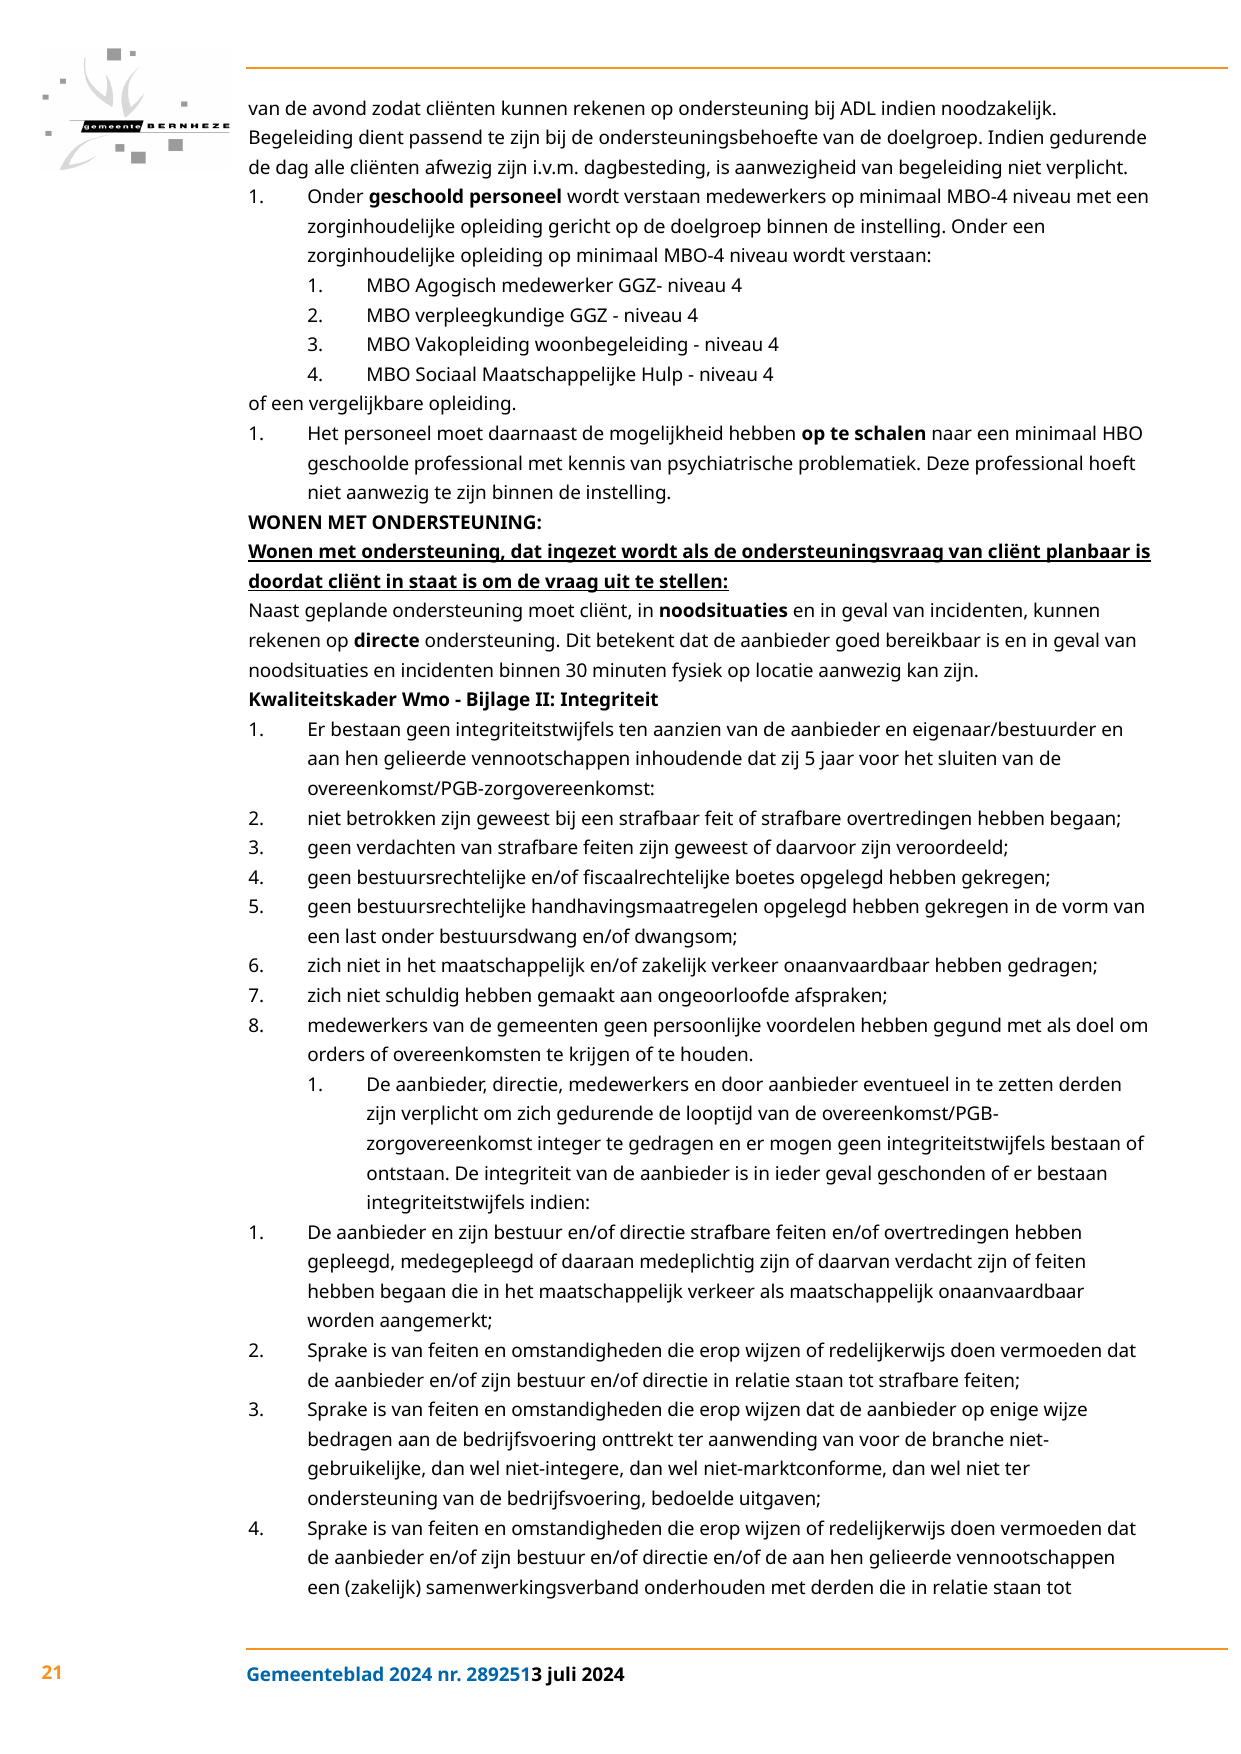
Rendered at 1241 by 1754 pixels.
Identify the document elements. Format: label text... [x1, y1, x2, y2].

list zich niet schuldig hebben gemaakt aan ongeoorloofde afspraken; [248, 982, 1152, 1008]
list MBO verpleegkundige GGZ - niveau 4 [307, 302, 1152, 328]
list zich niet in het maatschappelijk en/of zakelijk verkeer onaanvaardbaar hebben gedragen; [248, 953, 1152, 978]
list Sprake is van feiten en omstandigheden die erop wijzen of redelijkerwijs doen vermoeden dat de aanbieder en/of zijn bestuur en/of directie in relatie staan tot strafbare feiten; [248, 1337, 1152, 1393]
list medewerkers van de gemeenten geen persoonlijke voordelen hebben gegund met als doel om orders of overeenkomsten te krijgen of te houden. [248, 1012, 1152, 1067]
picture [41, 47, 231, 172]
list geen verdachten van strafbare feiten zijn geweest of daarvoor zijn veroordeeld; [248, 834, 1152, 860]
list De aanbieder, directie, medewerkers en door aanbieder eventueel in te zetten derden zijn verplicht om zich gedurende de looptijd van de overeenkomst/PGB-zorgovereenkomst integer te gedragen en er mogen geen integriteitstwijfels bestaan of ontstaan. De integriteit van de aanbieder is in ieder geval geschonden of er bestaan integriteitstwijfels indien: [307, 1071, 1152, 1215]
list Sprake is van feiten en omstandigheden die erop wijzen of redelijkerwijs doen vermoeden dat de aanbieder en/of zijn bestuur en/of directie en/of de aan hen gelieerde vennootschappen een (zakelijk) samenwerkingsverband onderhouden met derden die in relatie staan tot [248, 1515, 1152, 1600]
list niet betrokken zijn geweest bij een strafbaar feit of strafbare overtredingen hebben begaan; [248, 805, 1152, 831]
list Sprake is van feiten en omstandigheden die erop wijzen dat de aanbieder op enige wijze bedragen aan de bedrijfsvoering onttrekt ter aanwending van voor de branche niet-gebruikelijke, dan wel niet-integere, dan wel niet-marktconforme, dan wel niet ter ondersteuning van de bedrijfsvoering, bedoelde uitgaven; [248, 1396, 1152, 1511]
list De aanbieder en zijn bestuur en/of directie strafbare feiten en/of overtredingen hebben gepleegd, medegepleegd of daaraan medeplichtig zijn of daarvan verdacht zijn of feiten hebben begaan die in het maatschappelijk verkeer als maatschappelijk onaanvaardbaar worden aangemerkt; [248, 1219, 1152, 1333]
list geen bestuursrechtelijke handhavingsmaatregelen opgelegd hebben gekregen in de vorm van een last onder bestuursdwang en/of dwangsom; [248, 893, 1152, 949]
list MBO Sociaal Maatschappelijke Hulp - niveau 4 [307, 361, 1152, 387]
text of een vergelijkbare opleiding. [248, 391, 1152, 416]
list Het personeel moet daarnaast de mogelijkheid hebben op te schalen naar een minimaal HBO geschoolde professional met kennis van psychiatrische problematiek. Deze professional hoeft niet aanwezig te zijn binnen de instelling. [248, 420, 1152, 505]
text Naast geplande ondersteuning moet cliënt, in noodsituaties en in geval van incidenten, kunnen rekenen op directe ondersteuning. Dit betekent dat de aanbieder goed bereikbaar is en in geval van noodsituaties en incidenten binnen 30 minuten fysiek op locatie aanwezig kan zijn. [248, 598, 1152, 683]
text Wonen met ondersteuning, dat ingezet wordt als de ondersteuningsvraag van cliënt planbaar is doordat cliënt in staat is om de vraag uit te stellen: [248, 538, 1152, 594]
list geen bestuursrechtelijke en/of fiscaalrechtelijke boetes opgelegd hebben gekregen; [248, 864, 1152, 890]
text Kwaliteitskader Wmo - Bijlage II: Integriteit [248, 686, 1152, 712]
list Onder geschoold personeel wordt verstaan medewerkers op minimaal MBO-4 niveau met een zorginhoudelijke opleiding gericht op de doelgroep binnen de instelling. Onder een zorginhoudelijke opleiding op minimaal MBO-4 niveau wordt verstaan: [248, 183, 1152, 268]
list MBO Agogisch medewerker GGZ- niveau 4 [307, 272, 1152, 298]
list MBO Vakopleiding woonbegeleiding - niveau 4 [307, 331, 1152, 357]
list Er bestaan geen integriteitstwijfels ten aanzien van de aanbieder en eigenaar/bestuurder en aan hen gelieerde vennootschappen inhoudende dat zij 5 jaar voor het sluiten van de overeenkomst/PGB-zorgovereenkomst: [248, 716, 1152, 801]
text WONEN MET ONDERSTEUNING: [248, 509, 1152, 535]
text van de avond zodat cliënten kunnen rekenen op ondersteuning bij ADL indien noodzakelijk. Begeleiding dient passend te zijn bij de ondersteuningsbehoefte van de doelgroep. Indien gedurende de dag alle cliënten afwezig zijn i.v.m. dagbesteding, is aanwezigheid van begeleiding niet verplicht. [248, 95, 1152, 180]
